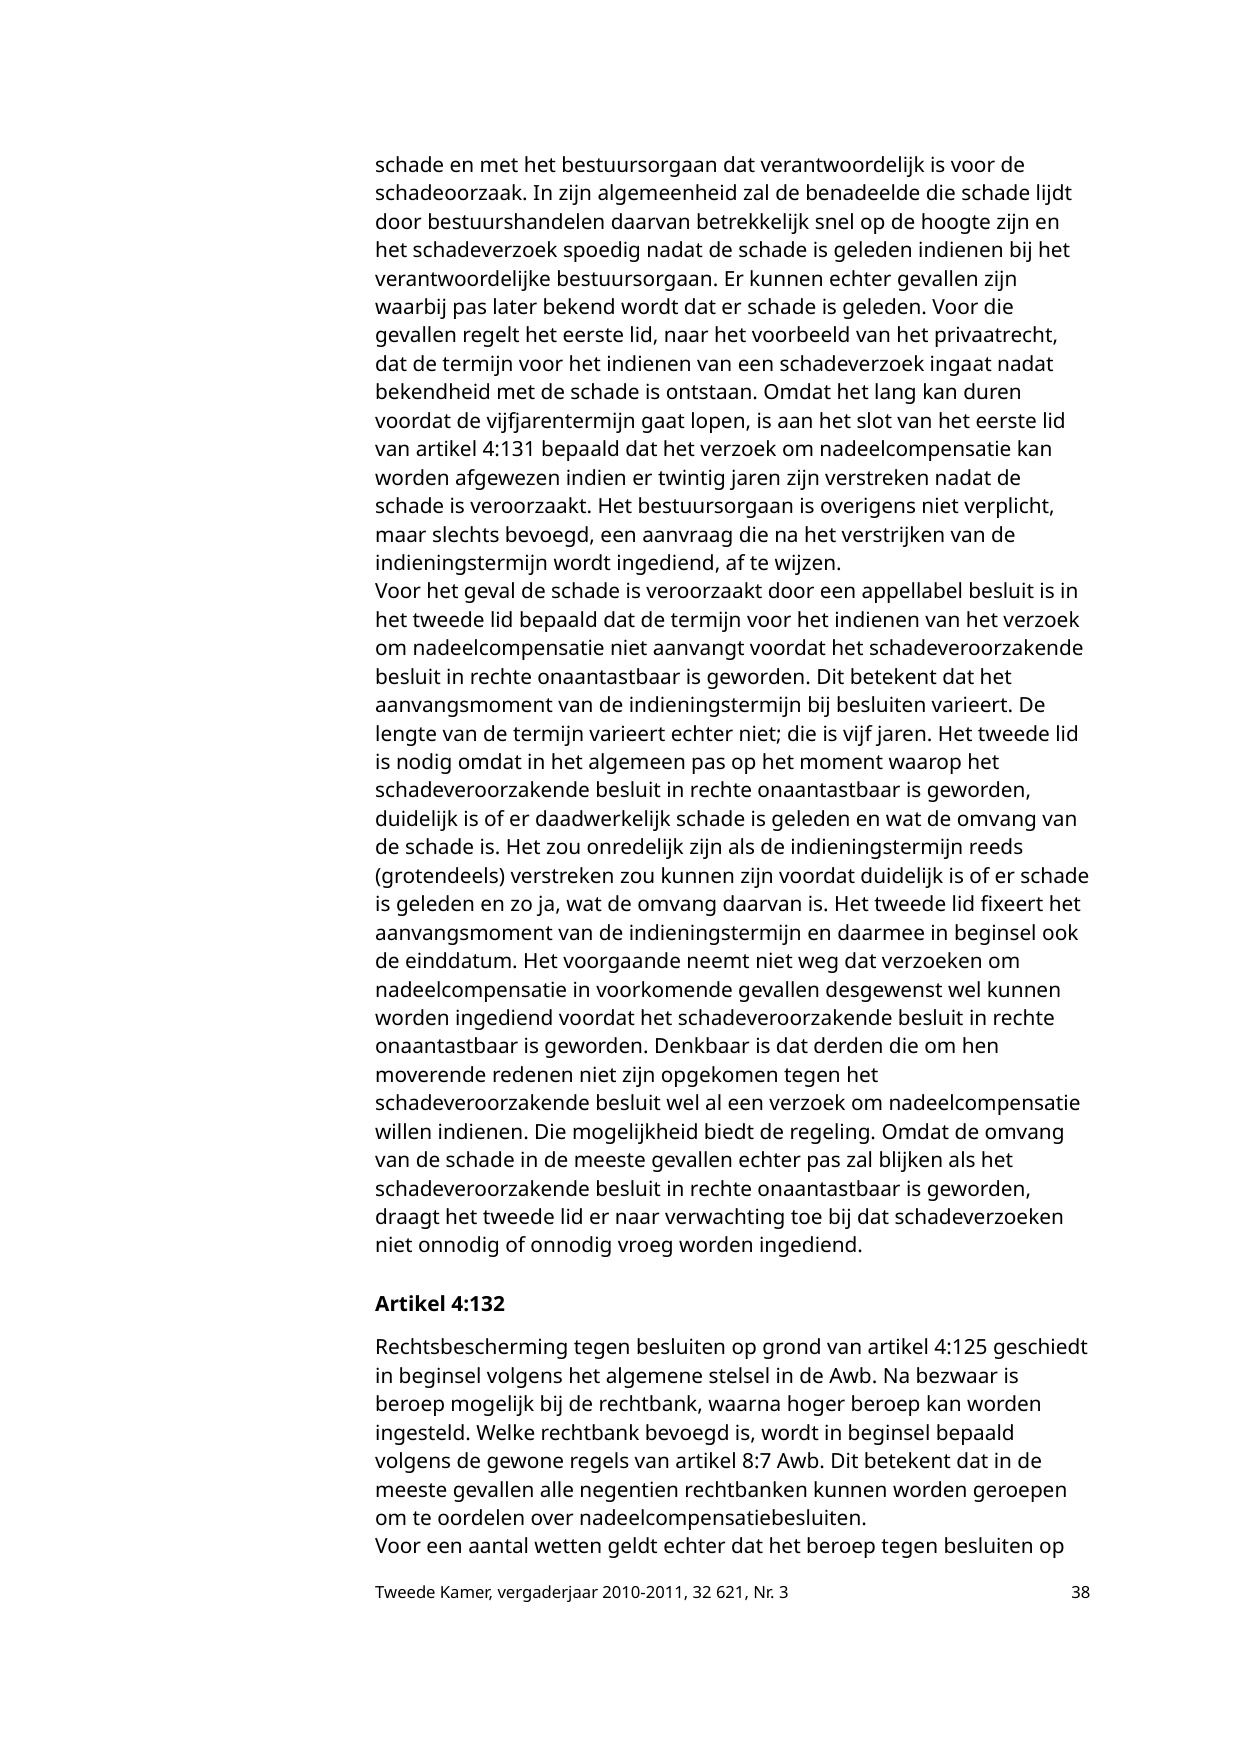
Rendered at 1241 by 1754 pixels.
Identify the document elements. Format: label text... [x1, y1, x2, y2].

text Rechtsbescherming tegen besluiten op grond van artikel 4:125 geschiedt in beginsel volgens het algemene stelsel in de Awb. Na bezwaar is beroep mogelijk bij de rechtbank, waarna hoger beroep kan worden ingesteld. Welke rechtbank bevoegd is, wordt in beginsel bepaald volgens de gewone regels van artikel 8:7 Awb. Dit betekent dat in de meeste gevallen alle negentien rechtbanken kunnen worden geroepen om te oordelen over nadeelcompensatiebesluiten. [375, 1332, 1090, 1532]
text schade en met het bestuursorgaan dat verantwoordelijk is voor de schadeoorzaak. In zijn algemeenheid zal de benadeelde die schade lijdt door bestuurshandelen daarvan betrekkelijk snel op de hoogte zijn en het schadeverzoek spoedig nadat de schade is geleden indienen bij het verantwoordelijke bestuursorgaan. Er kunnen echter gevallen zijn waarbij pas later bekend wordt dat er schade is geleden. Voor die gevallen regelt het eerste lid, naar het voorbeeld van het privaatrecht, dat de termijn voor het indienen van een schadeverzoek ingaat nadat bekendheid met de schade is ontstaan. Omdat het lang kan duren voordat de vijfjarentermijn gaat lopen, is aan het slot van het eerste lid van artikel 4:131 bepaald dat het verzoek om nadeelcompensatie kan worden afgewezen indien er twintig jaren zijn verstreken nadat de schade is veroorzaakt. Het bestuursorgaan is overigens niet verplicht, maar slechts bevoegd, een aanvraag die na het verstrijken van de indieningstermijn wordt ingediend, af te wijzen. [375, 150, 1090, 577]
text Voor het geval de schade is veroorzaakt door een appellabel besluit is in het tweede lid bepaald dat de termijn voor het indienen van het verzoek om nadeelcompensatie niet aanvangt voordat het schadeveroorzakende besluit in rechte onaantastbaar is geworden. Dit betekent dat het aanvangsmoment van de indieningstermijn bij besluiten varieert. De lengte van de termijn varieert echter niet; die is vijf jaren. Het tweede lid is nodig omdat in het algemeen pas op het moment waarop het schadeveroorzakende besluit in rechte onaantastbaar is geworden, duidelijk is of er daadwerkelijk schade is geleden en wat de omvang van de schade is. Het zou onredelijk zijn als de indieningstermijn reeds (grotendeels) verstreken zou kunnen zijn voordat duidelijk is of er schade is geleden en zo ja, wat de omvang daarvan is. Het tweede lid fixeert het aanvangsmoment van de indieningstermijn en daarmee in beginsel ook de einddatum. Het voorgaande neemt niet weg dat verzoeken om nadeelcompensatie in voorkomende gevallen desgewenst wel kunnen worden ingediend voordat het schadeveroorzakende besluit in rechte onaantastbaar is geworden. Denkbaar is dat derden die om hen moverende redenen niet zijn opgekomen tegen het schadeveroorzakende besluit wel al een verzoek om nadeelcompensatie willen indienen. Die mogelijkheid biedt de regeling. Omdat de omvang van de schade in de meeste gevallen echter pas zal blijken als het schadeveroorzakende besluit in rechte onaantastbaar is geworden, draagt het tweede lid er naar verwachting toe bij dat schadeverzoeken niet onnodig of onnodig vroeg worden ingediend. [375, 577, 1090, 1259]
text Artikel 4:132 [375, 1289, 1090, 1317]
text Voor een aantal wetten geldt echter dat het beroep tegen besluiten op [375, 1532, 1090, 1560]
